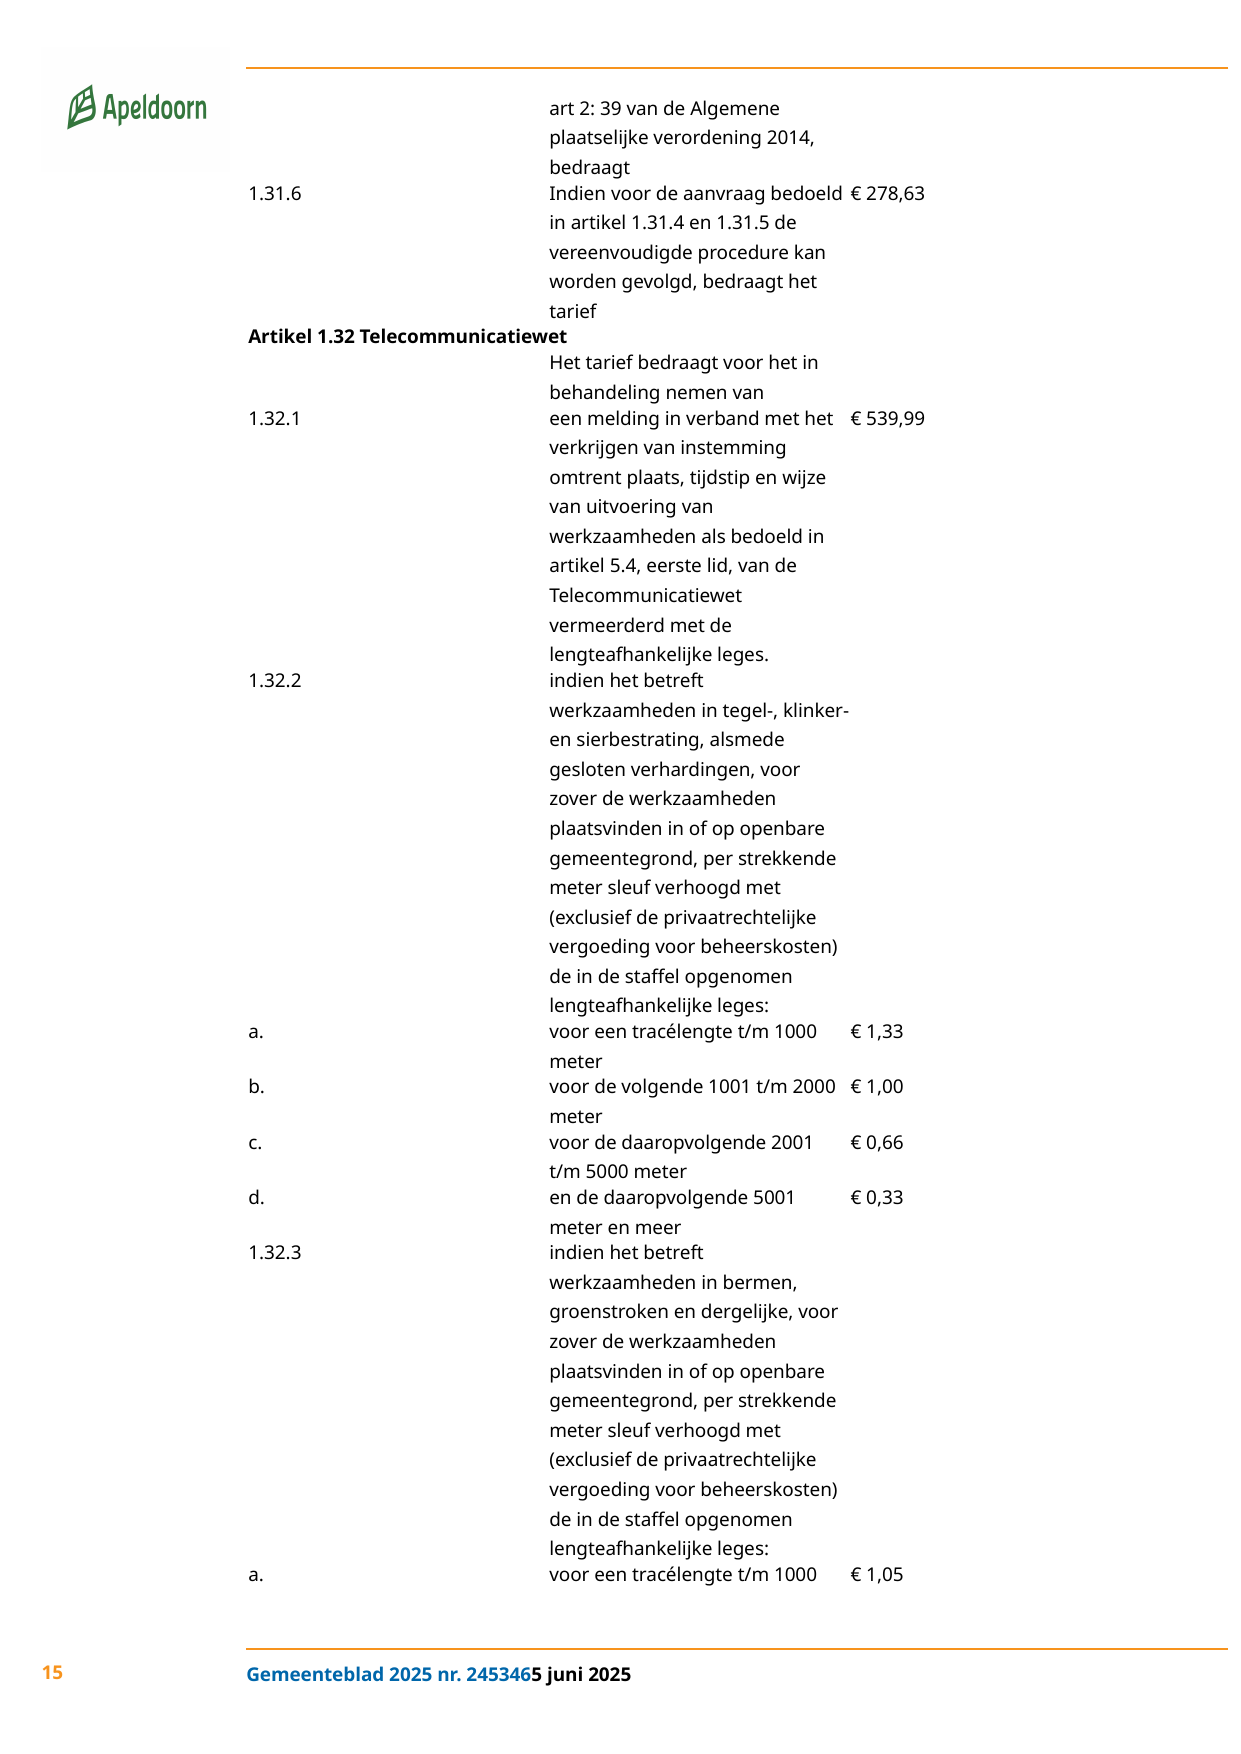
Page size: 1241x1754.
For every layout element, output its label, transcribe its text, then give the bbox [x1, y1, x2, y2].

table_cell en de daaropvolgende 5001 meter en meer [549, 1184, 850, 1239]
table_cell a. [248, 1561, 549, 1587]
table_cell Artikel 1.32 Telecommunicatiewet [248, 324, 1152, 349]
table_cell d. [248, 1184, 549, 1239]
table_cell Indien voor de aanvraag bedoeld in artikel 1.31.4 en 1.31.5 de vereenvoudigde procedure kan worden gevolgd, bedraagt het tarief [549, 180, 850, 324]
table_cell voor een tracélengte t/m 1000 [549, 1561, 850, 1587]
table_cell 1.32.3 [248, 1240, 549, 1561]
table_cell Het tarief bedraagt voor het in behandeling nemen van [549, 350, 850, 405]
table_cell € 1,33 [850, 1018, 1152, 1074]
picture [41, 47, 231, 172]
table_cell [850, 350, 1152, 405]
table_cell [248, 95, 549, 180]
table_cell voor de volgende 1001 t/m 2000 meter [549, 1074, 850, 1129]
table_cell c. [248, 1129, 549, 1184]
table_cell indien het betreft werkzaamheden in tegel-, klinker- en sierbestrating, alsmede gesloten verhardingen, voor zover de werkzaamheden plaatsvinden in of op openbare gemeentegrond, per strekkende meter sleuf verhoogd met (exclusief de privaatrechtelijke vergoeding voor beheerskosten) de in de staffel opgenomen lengteafhankelijke leges: [549, 667, 850, 1018]
table_cell € 0,33 [850, 1184, 1152, 1239]
table_cell voor de daaropvolgende 2001 t/m 5000 meter [549, 1129, 850, 1184]
table_cell b. [248, 1074, 549, 1129]
table_cell 1.32.2 [248, 667, 549, 1018]
table_cell 1.32.1 [248, 405, 549, 667]
table_cell € 1,05 [850, 1561, 1152, 1587]
table_cell [850, 667, 1152, 1018]
table_cell indien het betreft werkzaamheden in bermen, groenstroken en dergelijke, voor zover de werkzaamheden plaatsvinden in of op openbare gemeentegrond, per strekkende meter sleuf verhoogd met (exclusief de privaatrechtelijke vergoeding voor beheerskosten) de in de staffel opgenomen lengteafhankelijke leges: [549, 1240, 850, 1561]
table_cell 1.31.6 [248, 180, 549, 324]
table_cell voor een tracélengte t/m 1000 meter [549, 1018, 850, 1074]
table_cell a. [248, 1018, 549, 1074]
table_cell € 0,66 [850, 1129, 1152, 1184]
table_cell € 539,99 [850, 405, 1152, 667]
table_cell € 1,00 [850, 1074, 1152, 1129]
table_cell [850, 95, 1152, 180]
table_cell een melding in verband met het verkrijgen van instemming omtrent plaats, tijdstip en wijze van uitvoering van werkzaamheden als bedoeld in artikel 5.4, eerste lid, van de Telecommunicatiewet vermeerderd met de lengteafhankelijke leges. [549, 405, 850, 667]
table_cell € 278,63 [850, 180, 1152, 324]
table_cell [850, 1240, 1152, 1561]
table_cell art 2: 39 van de Algemene plaatselijke verordening 2014, bedraagt [549, 95, 850, 180]
table_cell [248, 350, 549, 405]
